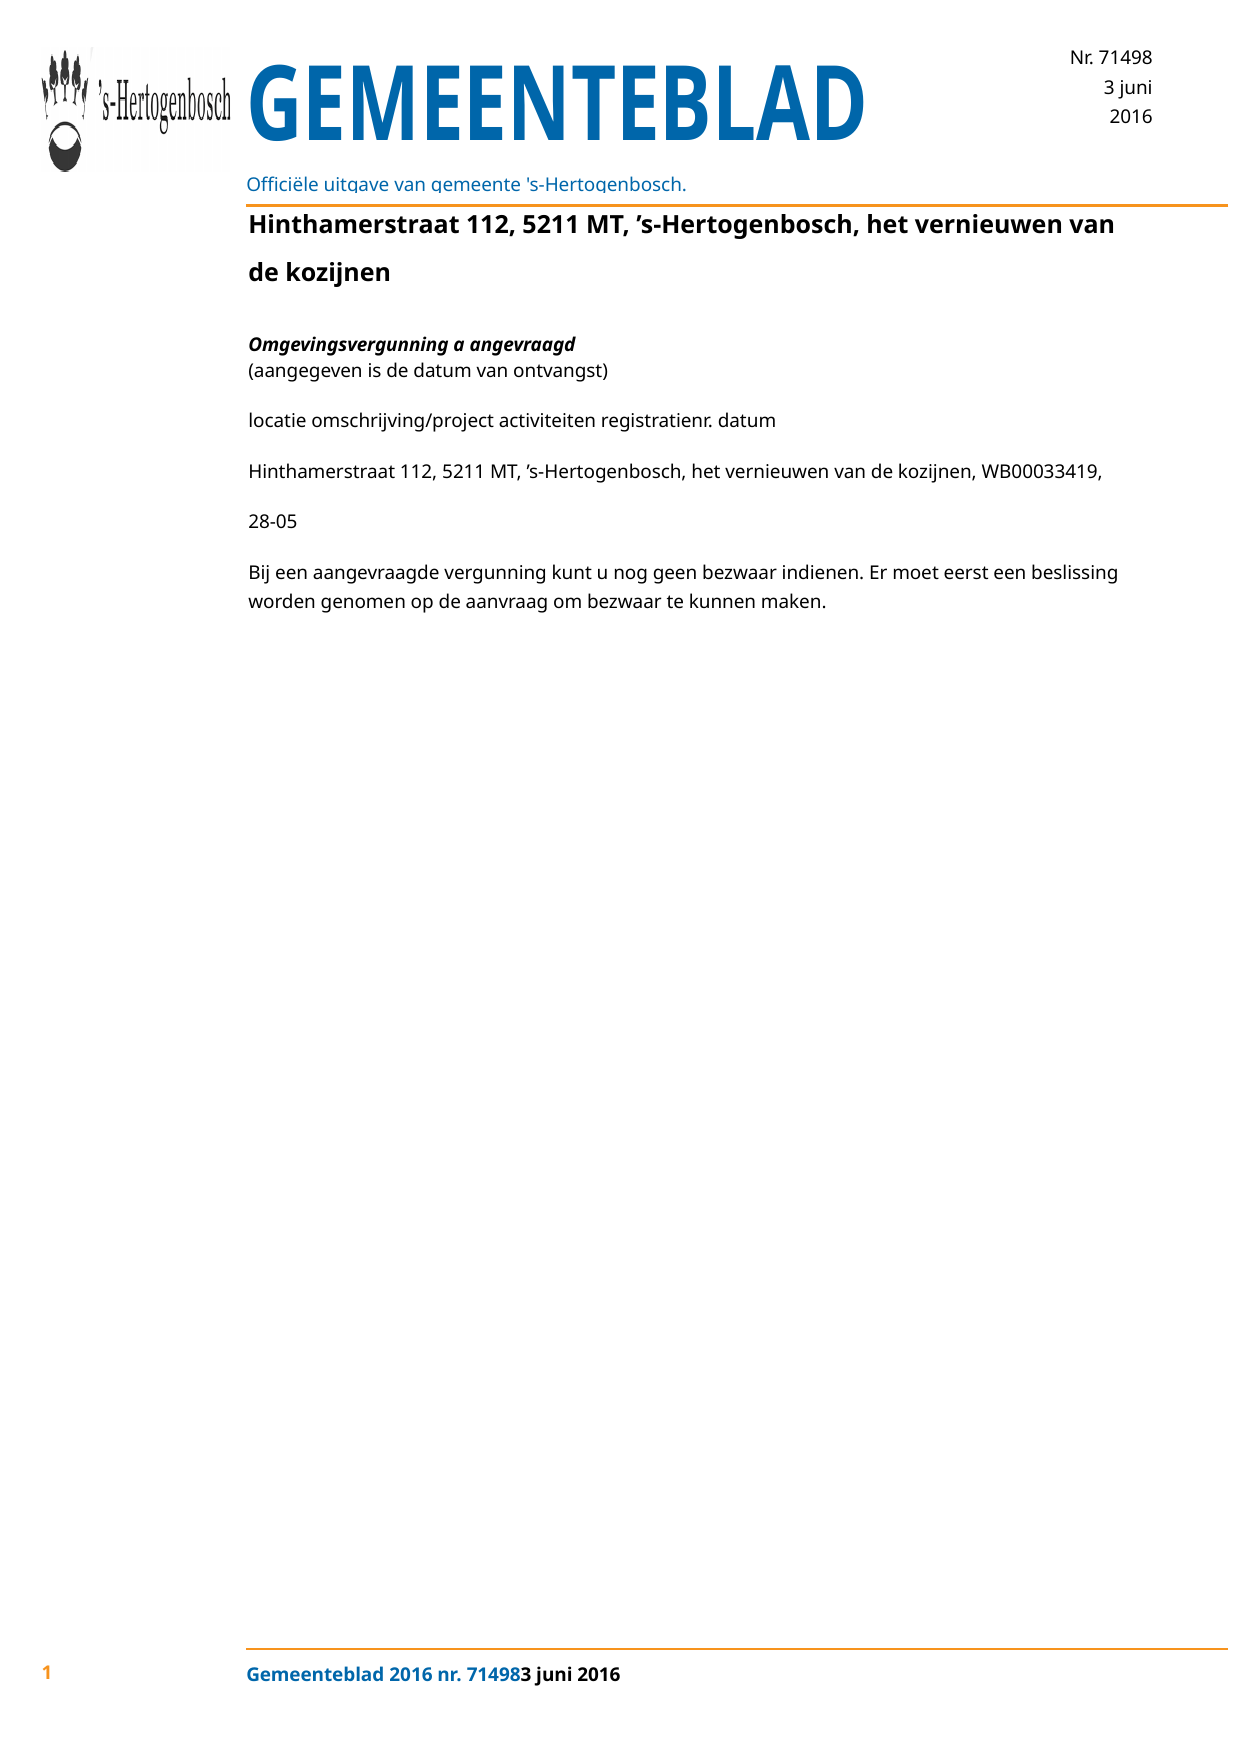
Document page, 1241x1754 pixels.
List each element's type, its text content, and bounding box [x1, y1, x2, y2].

text Omgevingsvergunning a angevraagd [248, 331, 1152, 357]
text (aangegeven is de datum van ontvangst) [248, 357, 1152, 383]
text Bij een aangevraagde vergunning kunt u nog geen bezwaar indienen. Er moet eerst een beslissing worden genomen op de aanvraag om bezwaar te kunnen maken. [248, 559, 1152, 614]
text locatie omschrijving/project activiteiten registratienr. datum [248, 408, 1152, 433]
picture [41, 47, 231, 172]
text 28-05 [248, 508, 1152, 534]
text Hinthamerstraat 112, 5211 MT, ’s-Hertogenbosch, het vernieuwen van de kozijnen [248, 207, 1152, 288]
text Hinthamerstraat 112, 5211 MT, ’s-Hertogenbosch, het vernieuwen van de kozijnen, WB00033419, [248, 458, 1152, 484]
